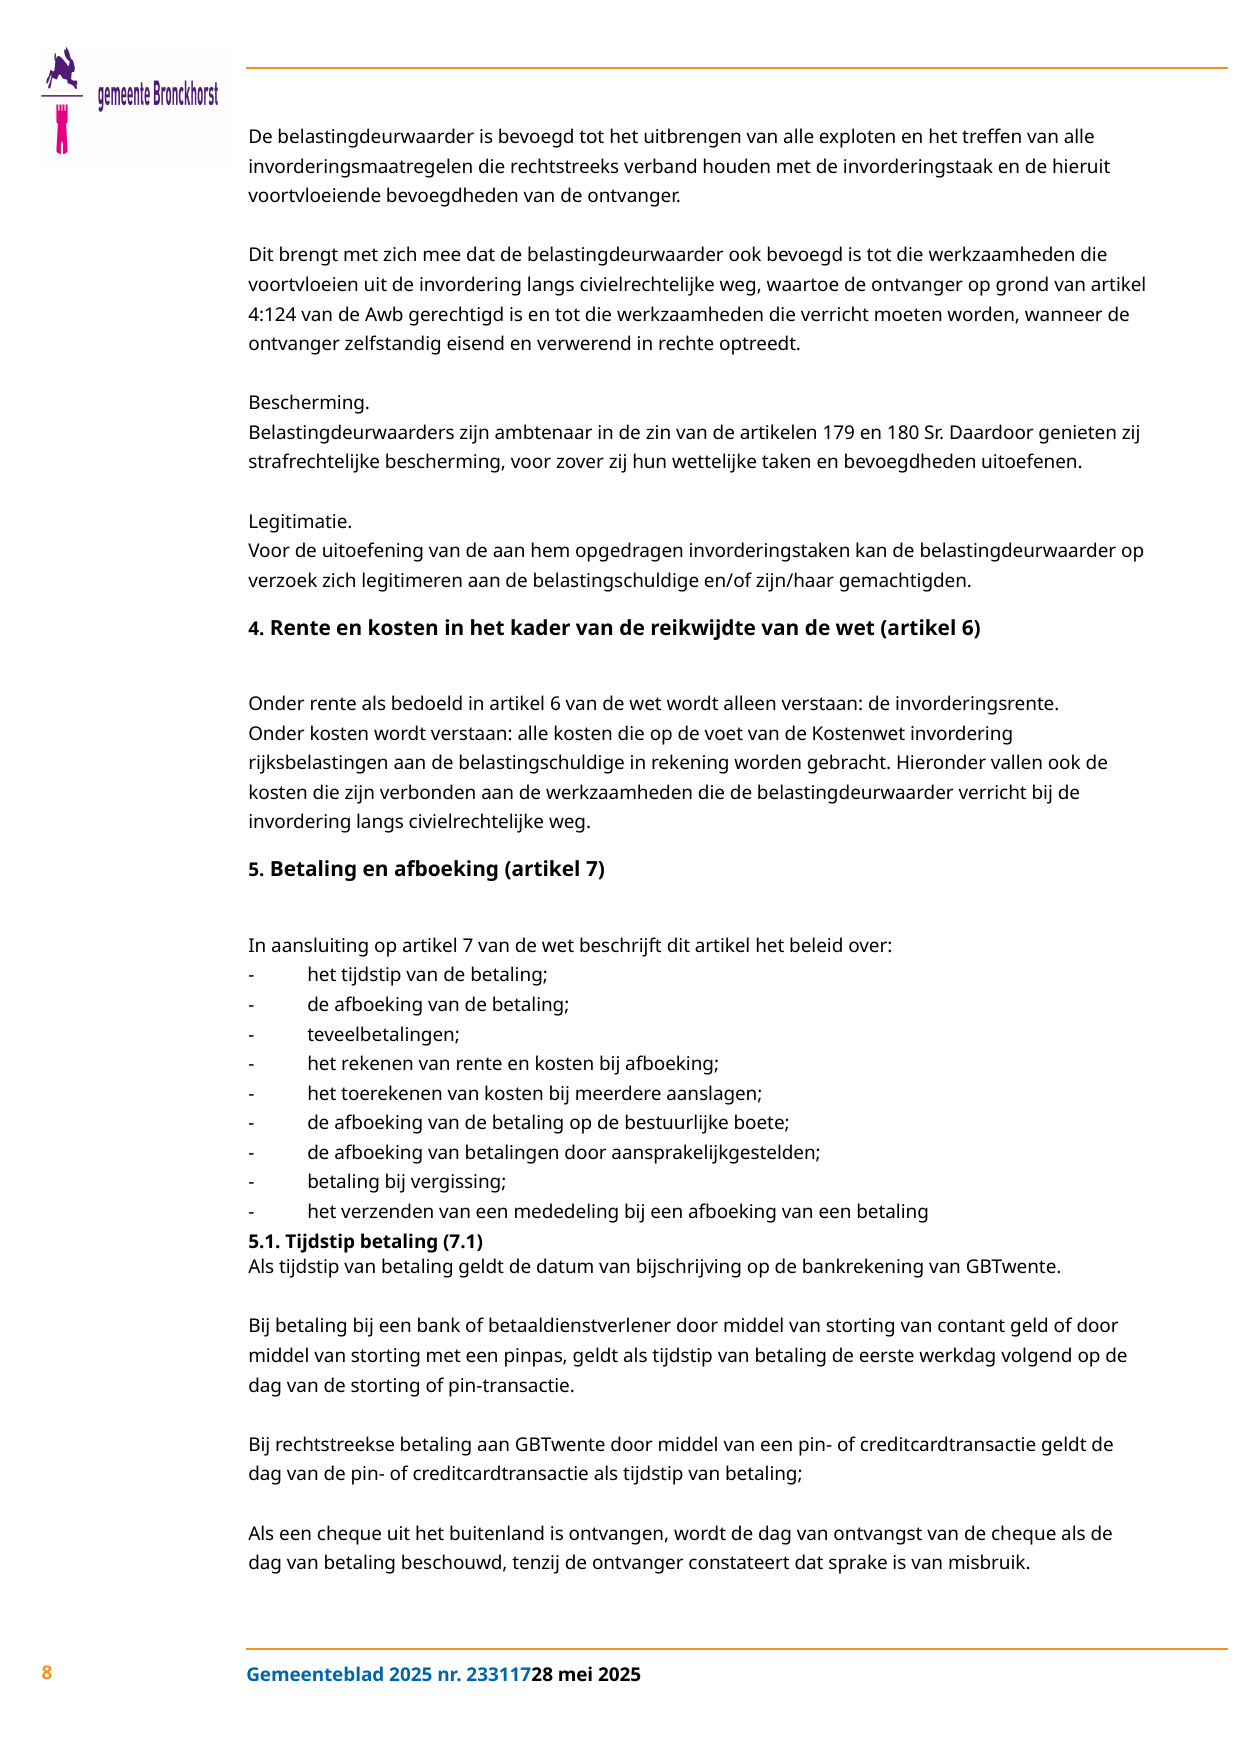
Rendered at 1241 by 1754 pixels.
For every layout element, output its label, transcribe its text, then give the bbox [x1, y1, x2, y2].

list de afboeking van betalingen door aansprakelijkgestelden; [248, 1139, 1152, 1165]
text Bij betaling bij een bank of betaaldienstverlener door middel van storting van contant geld of door middel van storting met een pinpas, geldt als tijdstip van betaling de eerste werkdag volgend op de dag van de storting of pin-transactie. [248, 1313, 1152, 1398]
list het verzenden van een mededeling bij een afboeking van een betaling [248, 1198, 1152, 1224]
text Onder kosten wordt verstaan: alle kosten die op de voet van de Kostenwet invordering rijksbelastingen aan de belastingschuldige in rekening worden gebracht. Hieronder vallen ook de kosten die zijn verbonden aan de werkzaamheden die de belastingdeurwaarder verricht bij de invordering langs civielrechtelijke weg. [248, 720, 1152, 834]
list betaling bij vergissing; [248, 1169, 1152, 1194]
picture [41, 47, 231, 172]
text 4. Rente en kosten in het kader van de reikwijdte van de wet (artikel 6) [248, 613, 1152, 641]
list het tijdstip van de betaling; [248, 962, 1152, 987]
list het rekenen van rente en kosten bij afboeking; [248, 1050, 1152, 1076]
text Onder rente als bedoeld in artikel 6 van de wet wordt alleen verstaan: de invorderingsrente. [248, 690, 1152, 716]
list het toerekenen van kosten bij meerdere aanslagen; [248, 1080, 1152, 1106]
text Dit brengt met zich mee dat de belastingdeurwaarder ook bevoegd is tot die werkzaamheden die voortvloeien uit de invordering langs civielrechtelijke weg, waartoe de ontvanger op grond van artikel 4:124 van de Awb gerechtigd is en tot die werkzaamheden die verricht moeten worden, wanneer de ontvanger zelfstandig eisend en verwerend in rechte optreedt. [248, 242, 1152, 356]
list de afboeking van de betaling op de bestuurlijke boete; [248, 1109, 1152, 1135]
text Als tijdstip van betaling geldt de datum van bijschrijving op de bankrekening van GBTwente. [248, 1253, 1152, 1279]
list de afboeking van de betaling; [248, 991, 1152, 1017]
text 5. Betaling en afboeking (artikel 7) [248, 854, 1152, 883]
text In aansluiting op artikel 7 van de wet beschrijft dit artikel het beleid over: [248, 932, 1152, 958]
text Als een cheque uit het buitenland is ontvangen, wordt de dag van ontvangst van de cheque als de dag van betaling beschouwd, tenzij de ontvanger constateert dat sprake is van misbruik. [248, 1520, 1152, 1575]
text 5.1. Tijdstip betaling (7.1) [248, 1228, 1152, 1253]
text Bij rechtstreekse betaling aan GBTwente door middel van een pin- of creditcardtransactie geldt de dag van de pin- of creditcardtransactie als tijdstip van betaling; [248, 1431, 1152, 1486]
list teveelbetalingen; [248, 1021, 1152, 1046]
text Legitimatie. [248, 508, 1152, 533]
text De belastingdeurwaarder is bevoegd tot het uitbrengen van alle exploten en het treffen van alle invorderingsmaatregelen die rechtstreeks verband houden met de invorderingstaak en de hieruit voortvloeiende bevoegdheden van de ontvanger. [248, 123, 1152, 208]
text Belastingdeurwaarders zijn ambtenaar in de zin van de artikelen 179 en 180 Sr. Daardoor genieten zij strafrechtelijke bescherming, voor zover zij hun wettelijke taken en bevoegdheden uitoefenen. [248, 419, 1152, 474]
text Bescherming. [248, 389, 1152, 415]
text Voor de uitoefening van de aan hem opgedragen invorderingstaken kan de belastingdeurwaarder op verzoek zich legitimeren aan de belastingschuldige en/of zijn/haar gemachtigden. [248, 537, 1152, 593]
